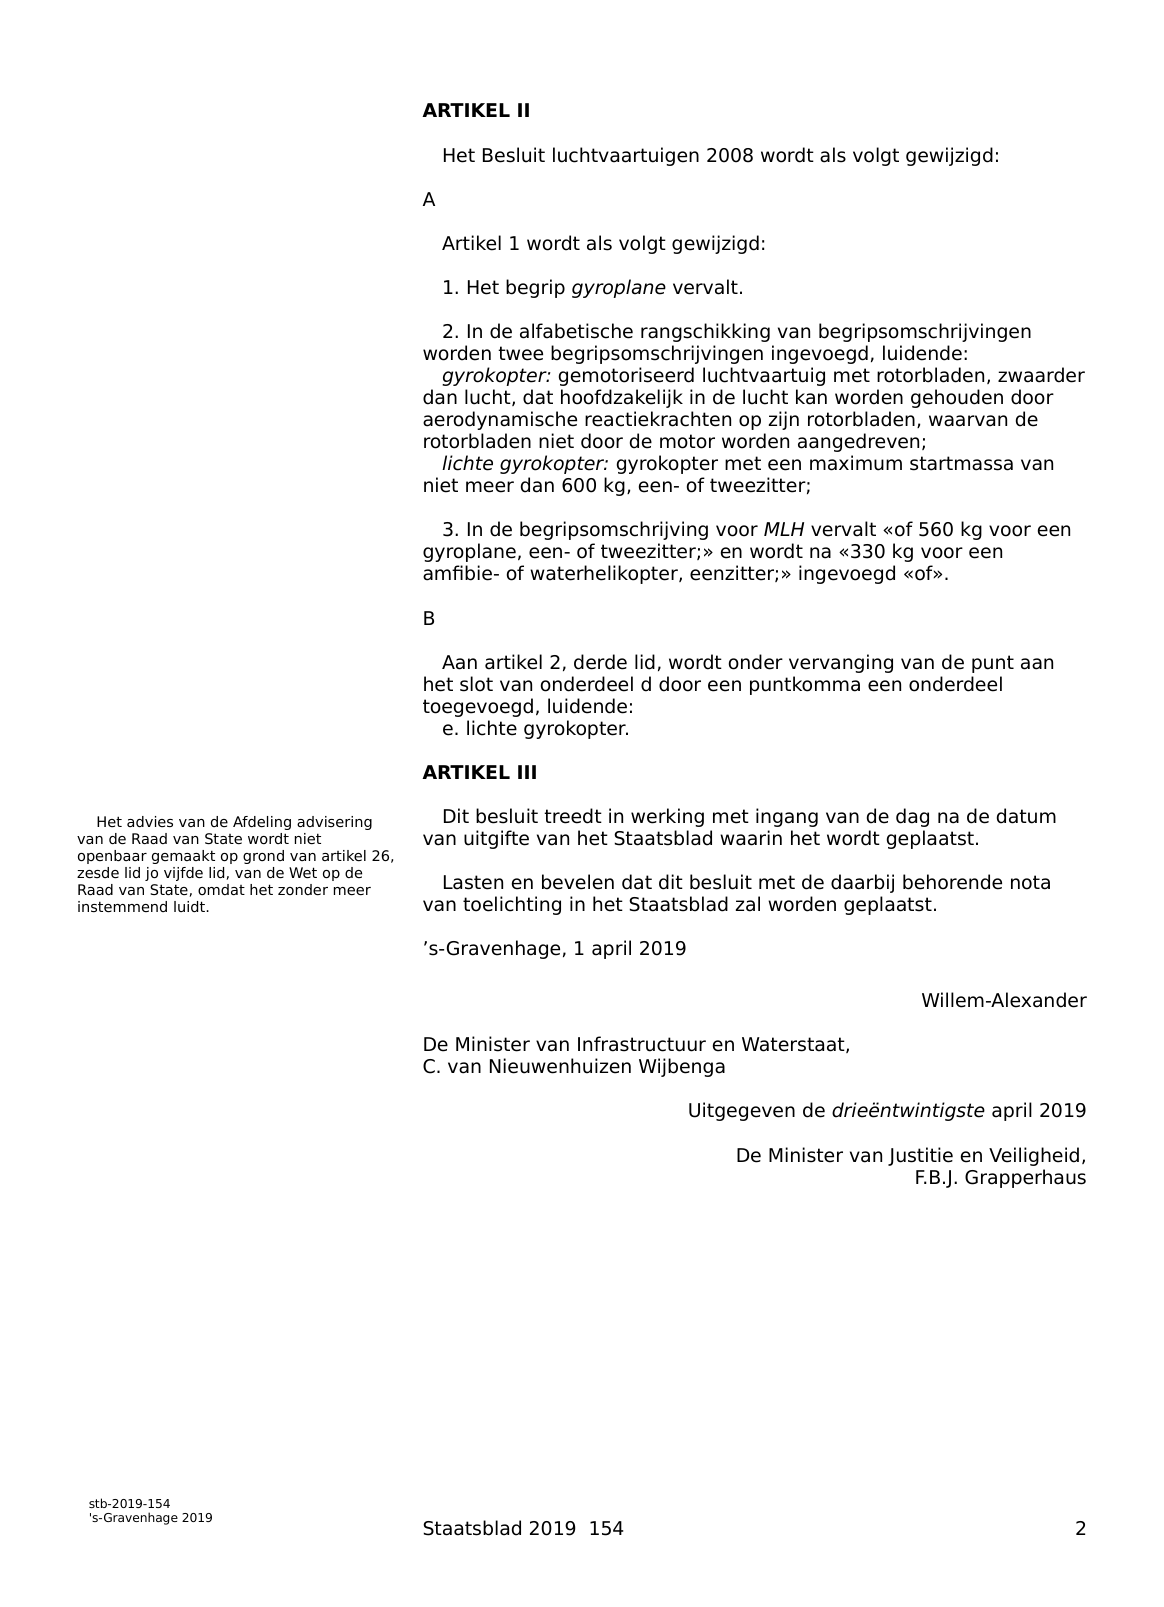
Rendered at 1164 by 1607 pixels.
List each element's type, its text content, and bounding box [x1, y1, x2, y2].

text Willem-Alexander [422, 990, 1087, 1012]
subtitle ARTIKEL III [422, 762, 1087, 784]
text 3. In de begripsomschrijving voor MLH vervalt «of 560 kg voor een gyroplane, een- of tweezitter;» en wordt na «330 kg voor een amfibie- of waterhelikopter, eenzitter;» ingevoegd «of». [422, 519, 1087, 585]
text 2. In de alfabetische rangschikking van begripsomschrijvingen worden twee begripsomschrijvingen ingevoegd, luidende: [422, 321, 1087, 365]
text Dit besluit treedt in werking met ingang van de dag na de datum van uitgifte van het Staatsblad waarin het wordt geplaatst. [422, 806, 1087, 850]
text lichte gyrokopter: gyrokopter met een maximum startmassa van niet meer dan 600 kg, een- of tweezitter; [422, 453, 1087, 497]
subtitle ARTIKEL II [422, 100, 1087, 122]
text Lasten en bevelen dat dit besluit met de daarbij behorende nota van toelichting in het Staatsblad zal worden geplaatst. [422, 872, 1087, 916]
text Het advies van de Afdeling advisering van de Raad van State wordt niet openbaar gemaakt op grond van artikel 26, zesde lid jo vijfde lid, van de Wet op de Raad van State, omdat het zonder meer instemmend luidt. [77, 814, 396, 916]
text 's-Gravenhage 2019 [88, 1511, 323, 1525]
text De Minister van Justitie en Veiligheid, F.B.J. Grapperhaus [422, 1144, 1087, 1188]
text Het Besluit luchtvaartuigen 2008 wordt als volgt gewijzigd: [422, 144, 1087, 167]
text gyrokopter: gemotoriseerd luchtvaartuig met rotorbladen, zwaarder dan lucht, dat hoofdzakelijk in de lucht kan worden gehouden door aerodynamische reactiekrachten op zijn rotorbladen, waarvan de rotorbladen niet door de motor worden aangedreven; [422, 365, 1087, 453]
text 1. Het begrip gyroplane vervalt. [422, 277, 1087, 299]
text Aan artikel 2, derde lid, wordt onder vervanging van de punt aan het slot van onderdeel d door een puntkomma een onderdeel toegevoegd, luidende: [422, 652, 1087, 717]
text A [422, 189, 1087, 211]
text De Minister van Infrastructuur en Waterstaat, C. van Nieuwenhuizen Wijbenga [422, 1034, 1087, 1078]
text ’s-Gravenhage, 1 april 2019 [422, 938, 1087, 960]
text Artikel 1 wordt als volgt gewijzigd: [422, 233, 1087, 255]
text B [422, 607, 1087, 629]
text stb-2019-154 [88, 1497, 323, 1511]
text Uitgegeven de drieëntwintigste april 2019 [422, 1100, 1087, 1122]
text e. lichte gyrokopter. [422, 717, 1087, 739]
